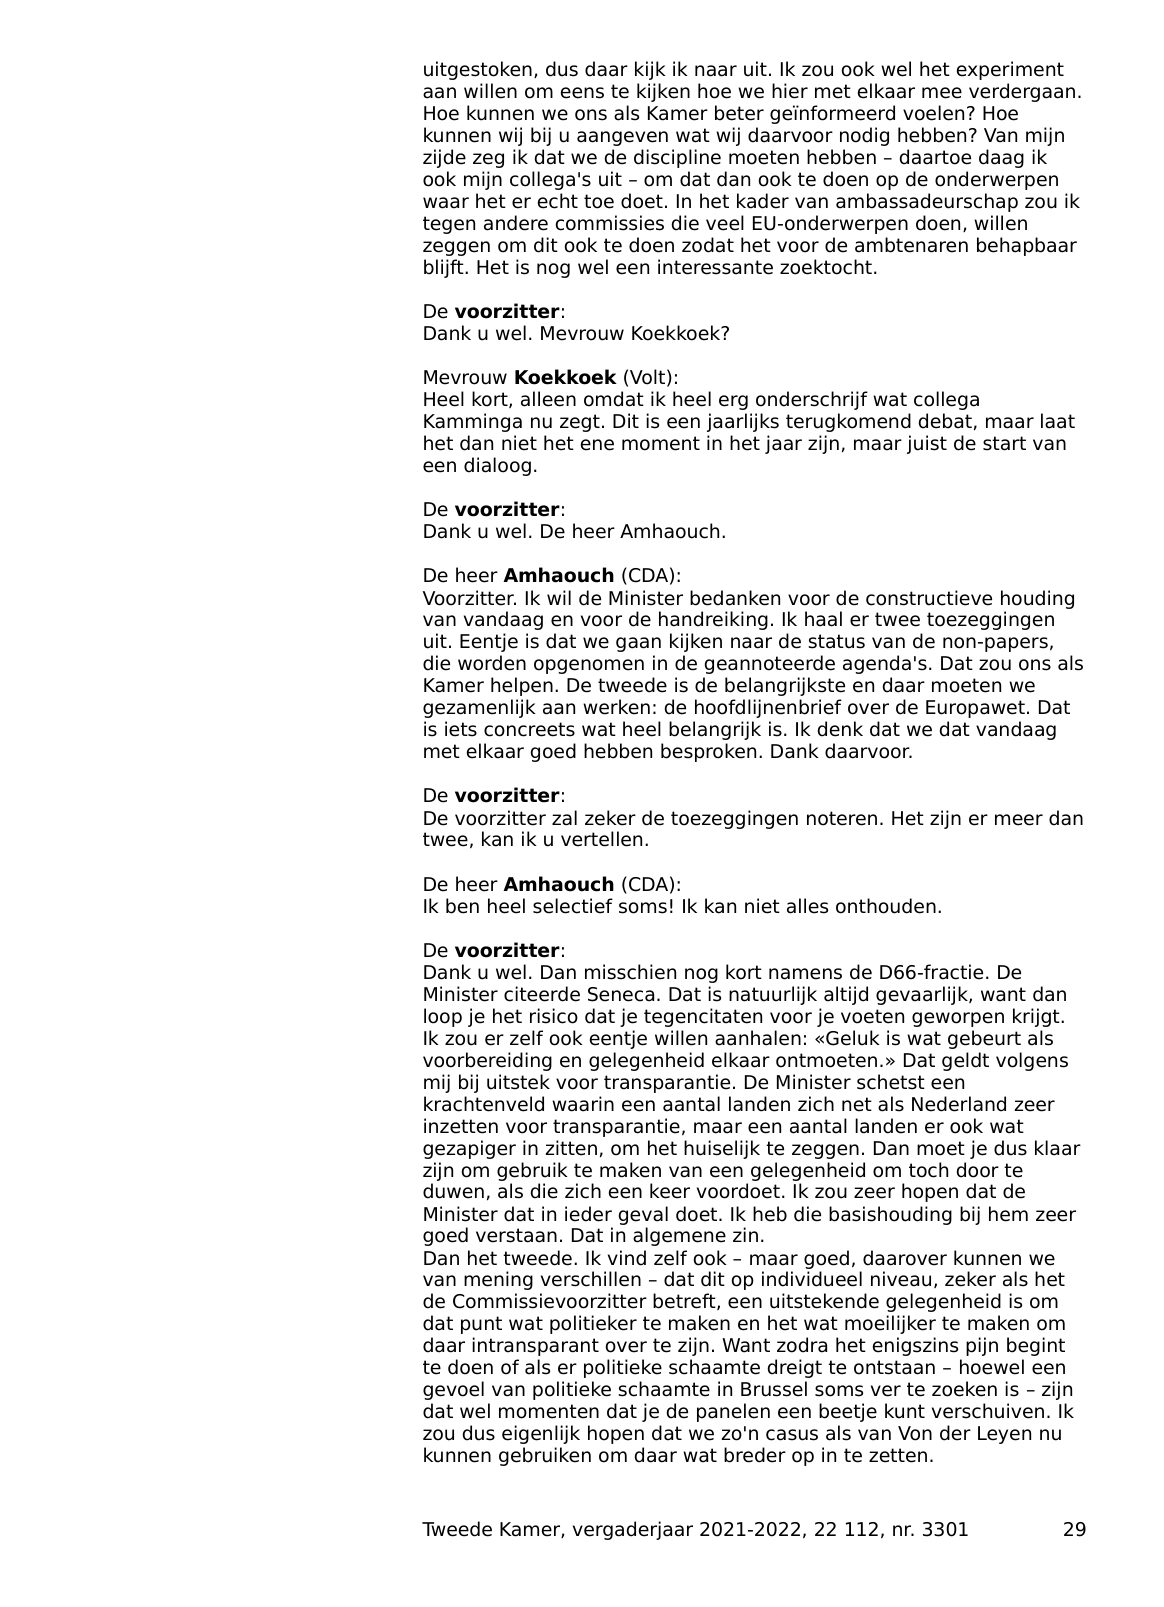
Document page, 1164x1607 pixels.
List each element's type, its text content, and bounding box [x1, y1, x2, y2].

text Dank u wel. Dan misschien nog kort namens de D66-fractie. De Minister citeerde Seneca. Dat is natuurlijk altijd gevaarlijk, want dan loop je het risico dat je tegencitaten voor je voeten geworpen krijgt. Ik zou er zelf ook eentje willen aanhalen: «Geluk is wat gebeurt als voorbereiding en gelegenheid elkaar ontmoeten.» Dat geldt volgens mij bij uitstek voor transparantie. De Minister schetst een krachtenveld waarin een aantal landen zich net als Nederland zeer inzetten voor transparantie, maar een aantal landen er ook wat gezapiger in zitten, om het huiselijk te zeggen. Dan moet je dus klaar zijn om gebruik te maken van een gelegenheid om toch door te duwen, als die zich een keer voordoet. Ik zou zeer hopen dat de Minister dat in ieder geval doet. Ik heb die basishouding bij hem zeer goed verstaan. Dat in algemene zin. [422, 962, 1087, 1247]
text De voorzitter zal zeker de toezeggingen noteren. Het zijn er meer dan twee, kan ik u vertellen. [422, 807, 1087, 851]
text Ik ben heel selectief soms! Ik kan niet alles onthouden. [422, 896, 1087, 917]
text Dank u wel. De heer Amhaouch. [422, 521, 1087, 543]
text De voorzitter: [422, 301, 1087, 323]
text De voorzitter: [422, 785, 1087, 807]
text Dank u wel. Mevrouw Koekkoek? [422, 323, 1087, 345]
text De heer Amhaouch (CDA): [422, 565, 1087, 587]
text Dan het tweede. Ik vind zelf ook – maar goed, daarover kunnen we van mening verschillen – dat dit op individueel niveau, zeker als het de Commissievoorzitter betreft, een uitstekende gelegenheid is om dat punt wat politieker te maken en het wat moeilijker te maken om daar intransparant over te zijn. Want zodra het enigszins pijn begint te doen of als er politieke schaamte dreigt te ontstaan – hoewel een gevoel van politieke schaamte in Brussel soms ver te zoeken is – zijn dat wel momenten dat je de panelen een beetje kunt verschuiven. Ik zou dus eigenlijk hopen dat we zo'n casus als van Von der Leyen nu kunnen gebruiken om daar wat breder op in te zetten. [422, 1247, 1087, 1467]
text uitgestoken, dus daar kijk ik naar uit. Ik zou ook wel het experiment aan willen om eens te kijken hoe we hier met elkaar mee verdergaan. Hoe kunnen we ons als Kamer beter geïnformeerd voelen? Hoe kunnen wij bij u aangeven wat wij daarvoor nodig hebben? Van mijn zijde zeg ik dat we de discipline moeten hebben – daartoe daag ik ook mijn collega's uit – om dat dan ook te doen op de onderwerpen waar het er echt toe doet. In het kader van ambassadeurschap zou ik tegen andere commissies die veel EU-onderwerpen doen, willen zeggen om dit ook te doen zodat het voor de ambtenaren behapbaar blijft. Het is nog wel een interessante zoektocht. [422, 59, 1087, 279]
text De voorzitter: [422, 940, 1087, 962]
text Heel kort, alleen omdat ik heel erg onderschrijf wat collega Kamminga nu zegt. Dit is een jaarlijks terugkomend debat, maar laat het dan niet het ene moment in het jaar zijn, maar juist de start van een dialoog. [422, 389, 1087, 477]
text Voorzitter. Ik wil de Minister bedanken voor de constructieve houding van vandaag en voor de handreiking. Ik haal er twee toezeggingen uit. Eentje is dat we gaan kijken naar de status van de non-papers, die worden opgenomen in de geannoteerde agenda's. Dat zou ons als Kamer helpen. De tweede is de belangrijkste en daar moeten we gezamenlijk aan werken: de hoofdlijnenbrief over de Europawet. Dat is iets concreets wat heel belangrijk is. Ik denk dat we dat vandaag met elkaar goed hebben besproken. Dank daarvoor. [422, 587, 1087, 763]
text De heer Amhaouch (CDA): [422, 873, 1087, 896]
text De voorzitter: [422, 499, 1087, 521]
text Mevrouw Koekkoek (Volt): [422, 367, 1087, 389]
